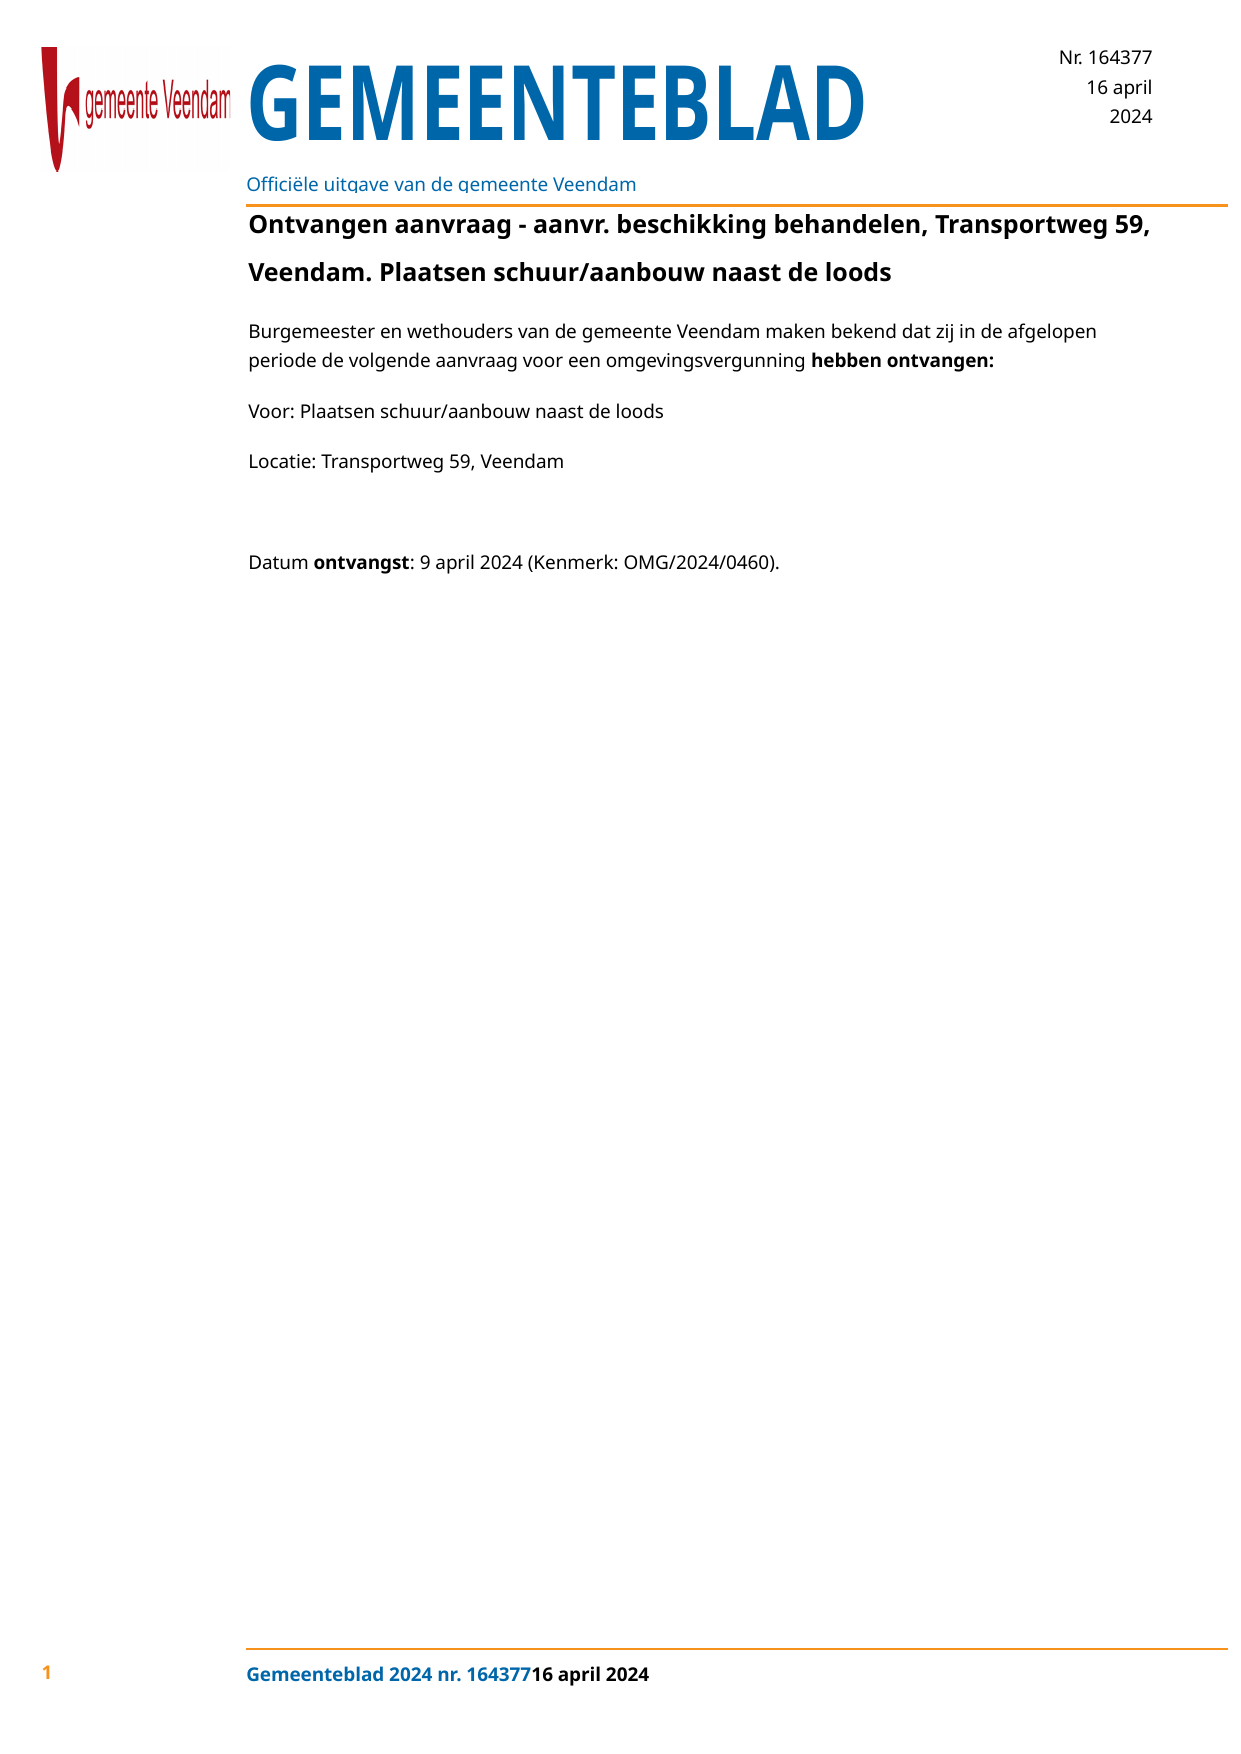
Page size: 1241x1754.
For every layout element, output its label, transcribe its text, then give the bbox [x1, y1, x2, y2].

text Datum ontvangst: 9 april 2024 (Kenmerk: OMG/2024/0460). [248, 549, 1152, 575]
picture [41, 47, 231, 172]
text Ontvangen aanvraag - aanvr. beschikking behandelen, Transportweg 59, Veendam. Plaatsen schuur/aanbouw naast de loods [248, 207, 1152, 288]
text Locatie: Transportweg 59, Veendam [248, 448, 1152, 474]
text Burgemeester en wethouders van de gemeente Veendam maken bekend dat zij in de afgelopen periode de volgende aanvraag voor een omgevingsvergunning hebben ontvangen: [248, 318, 1152, 373]
text Voor: Plaatsen schuur/aanbouw naast de loods [248, 398, 1152, 424]
